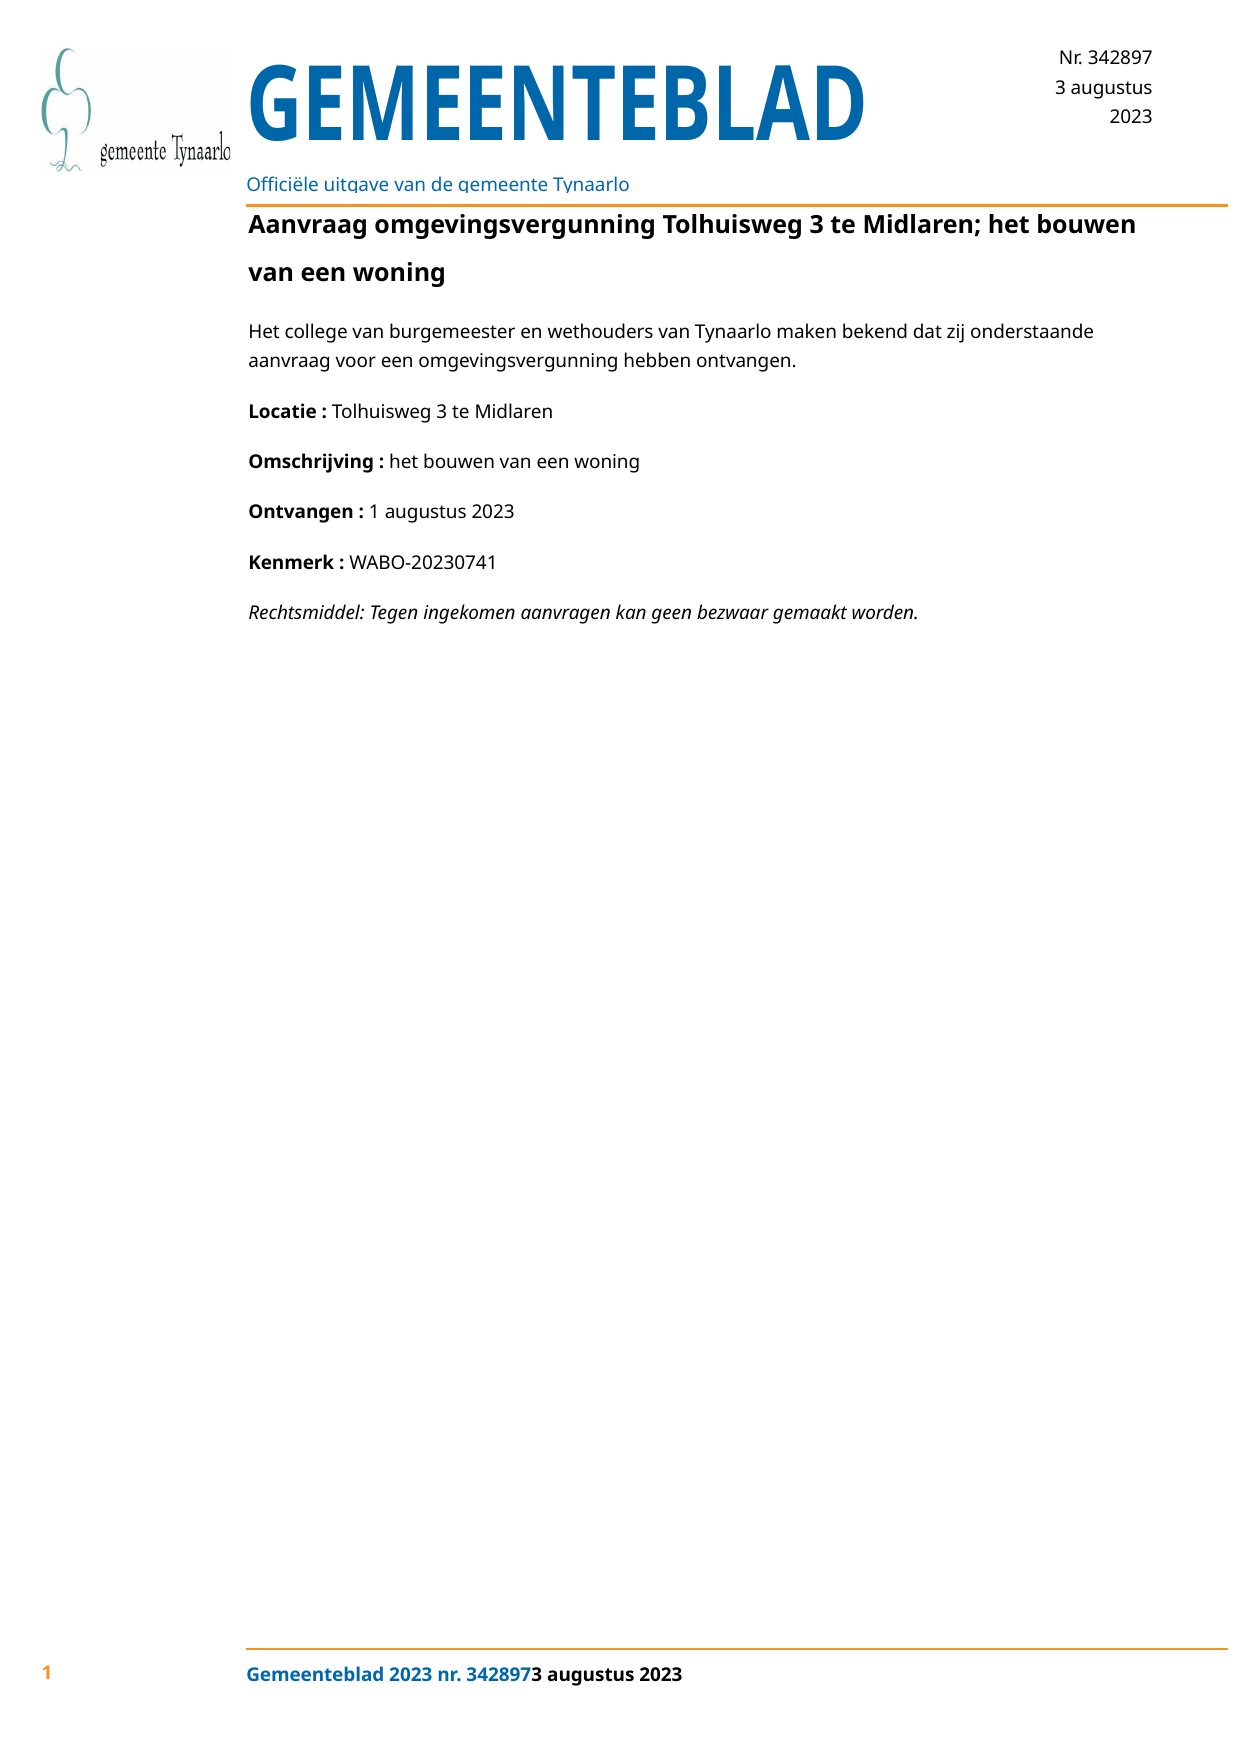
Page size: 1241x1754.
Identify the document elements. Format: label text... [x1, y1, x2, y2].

text Ontvangen : 1 augustus 2023 [248, 499, 1152, 524]
text Locatie : Tolhuisweg 3 te Midlaren [248, 398, 1152, 424]
text Het college van burgemeester en wethouders van Tynaarlo maken bekend dat zij onderstaande aanvraag voor een omgevingsvergunning hebben ontvangen. [248, 318, 1152, 373]
text Rechtsmiddel: Tegen ingekomen aanvragen kan geen bezwaar gemaakt worden. [248, 599, 1152, 625]
text Aanvraag omgevingsvergunning Tolhuisweg 3 te Midlaren; het bouwen van een woning [248, 207, 1152, 288]
picture [41, 47, 231, 172]
text Kenmerk : WABO-20230741 [248, 549, 1152, 575]
text Omschrijving : het bouwen van een woning [248, 448, 1152, 474]
